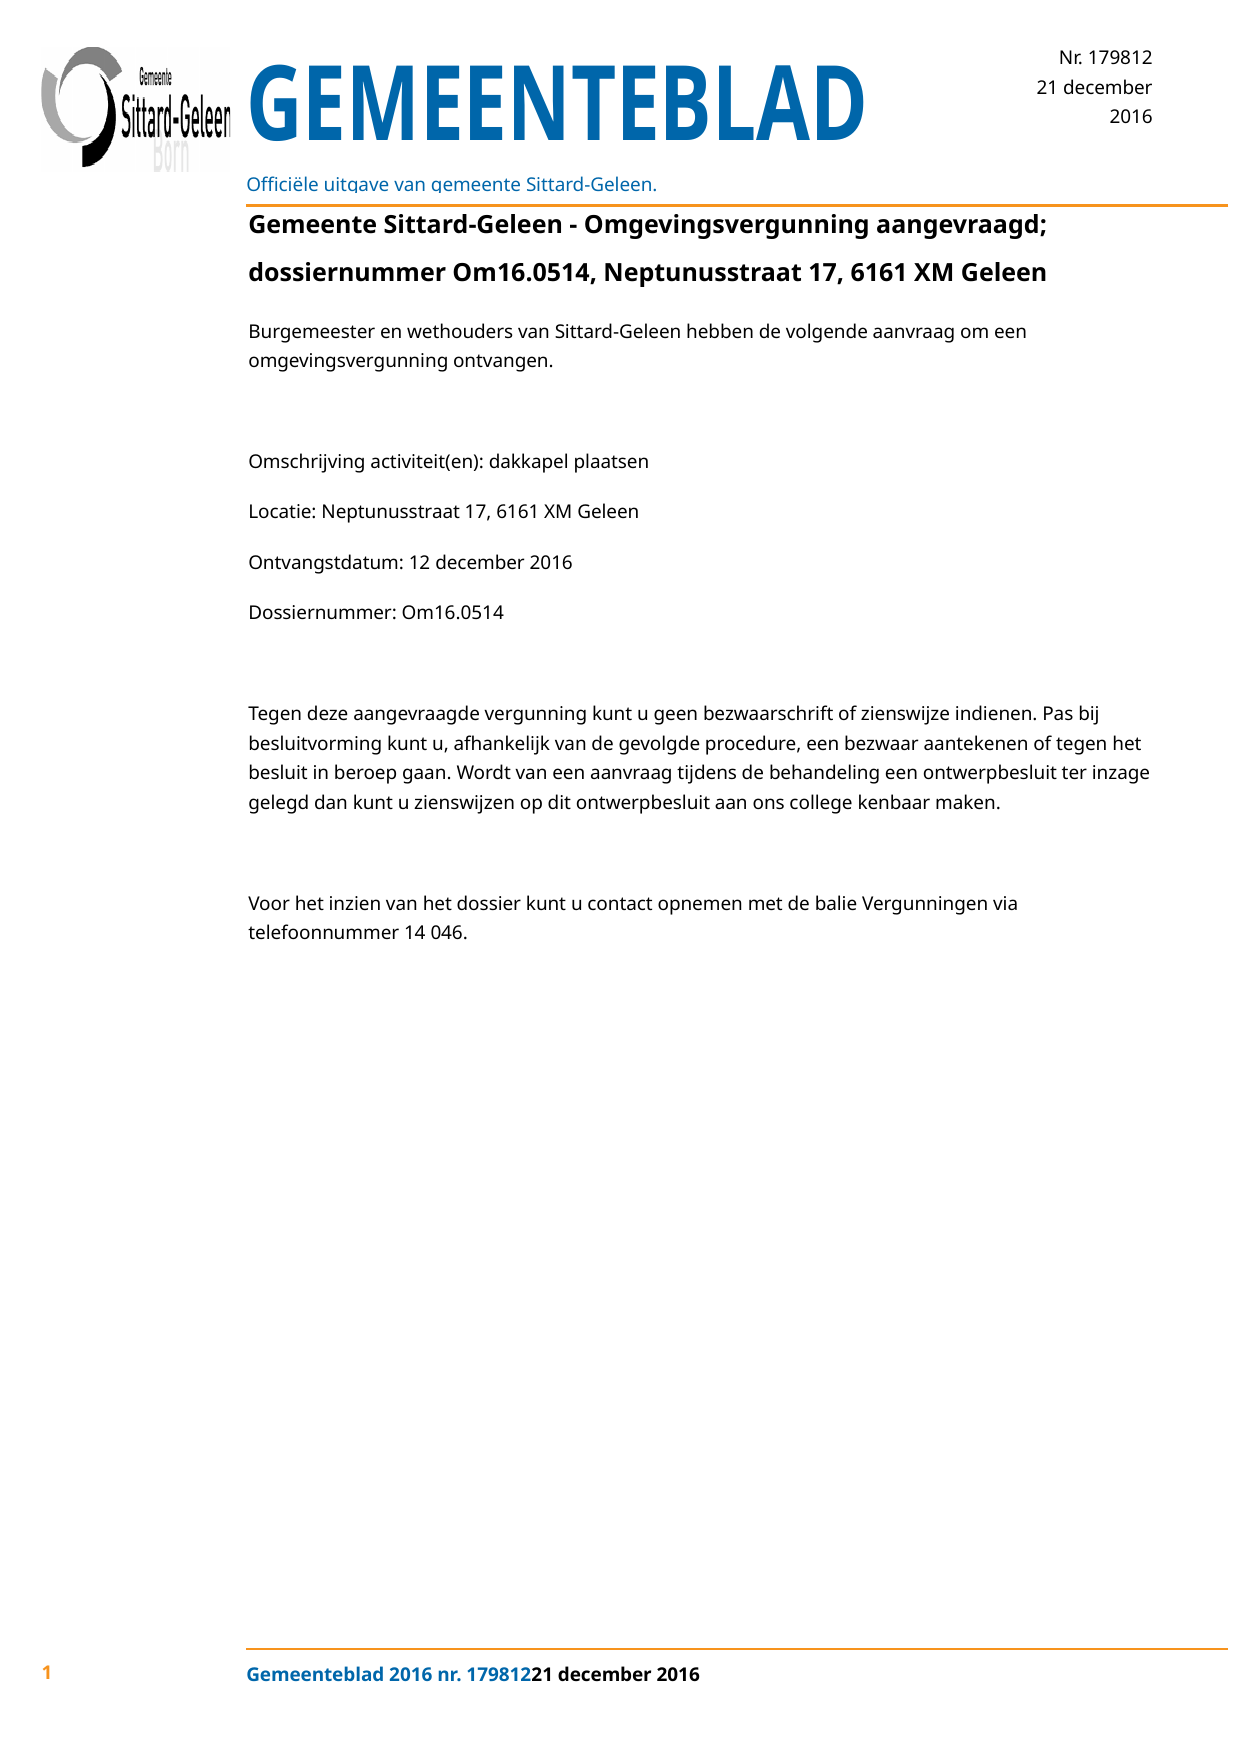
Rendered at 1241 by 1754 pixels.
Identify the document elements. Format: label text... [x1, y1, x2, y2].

text Tegen deze aangevraagde vergunning kunt u geen bezwaarschrift of zienswijze indienen. Pas bij besluitvorming kunt u, afhankelijk van de gevolgde procedure, een bezwaar aantekenen of tegen het besluit in beroep gaan. Wordt van een aanvraag tijdens de behandeling een ontwerpbesluit ter inzage gelegd dan kunt u zienswijzen op dit ontwerpbesluit aan ons college kenbaar maken. [248, 700, 1152, 815]
picture [41, 47, 231, 172]
text Omschrijving activiteit(en): dakkapel plaatsen [248, 448, 1152, 474]
text Dossiernummer: Om16.0514 [248, 599, 1152, 625]
text Voor het inzien van het dossier kunt u contact opnemen met de balie Vergunningen via telefoonnummer 14 046. [248, 890, 1152, 945]
text Burgemeester en wethouders van Sittard-Geleen hebben de volgende aanvraag om een omgevingsvergunning ontvangen. [248, 318, 1152, 373]
text Gemeente Sittard-Geleen - Omgevingsvergunning aangevraagd; dossiernummer Om16.0514, Neptunusstraat 17, 6161 XM Geleen [248, 207, 1152, 288]
text Ontvangstdatum: 12 december 2016 [248, 549, 1152, 575]
text Locatie: Neptunusstraat 17, 6161 XM Geleen [248, 499, 1152, 524]
